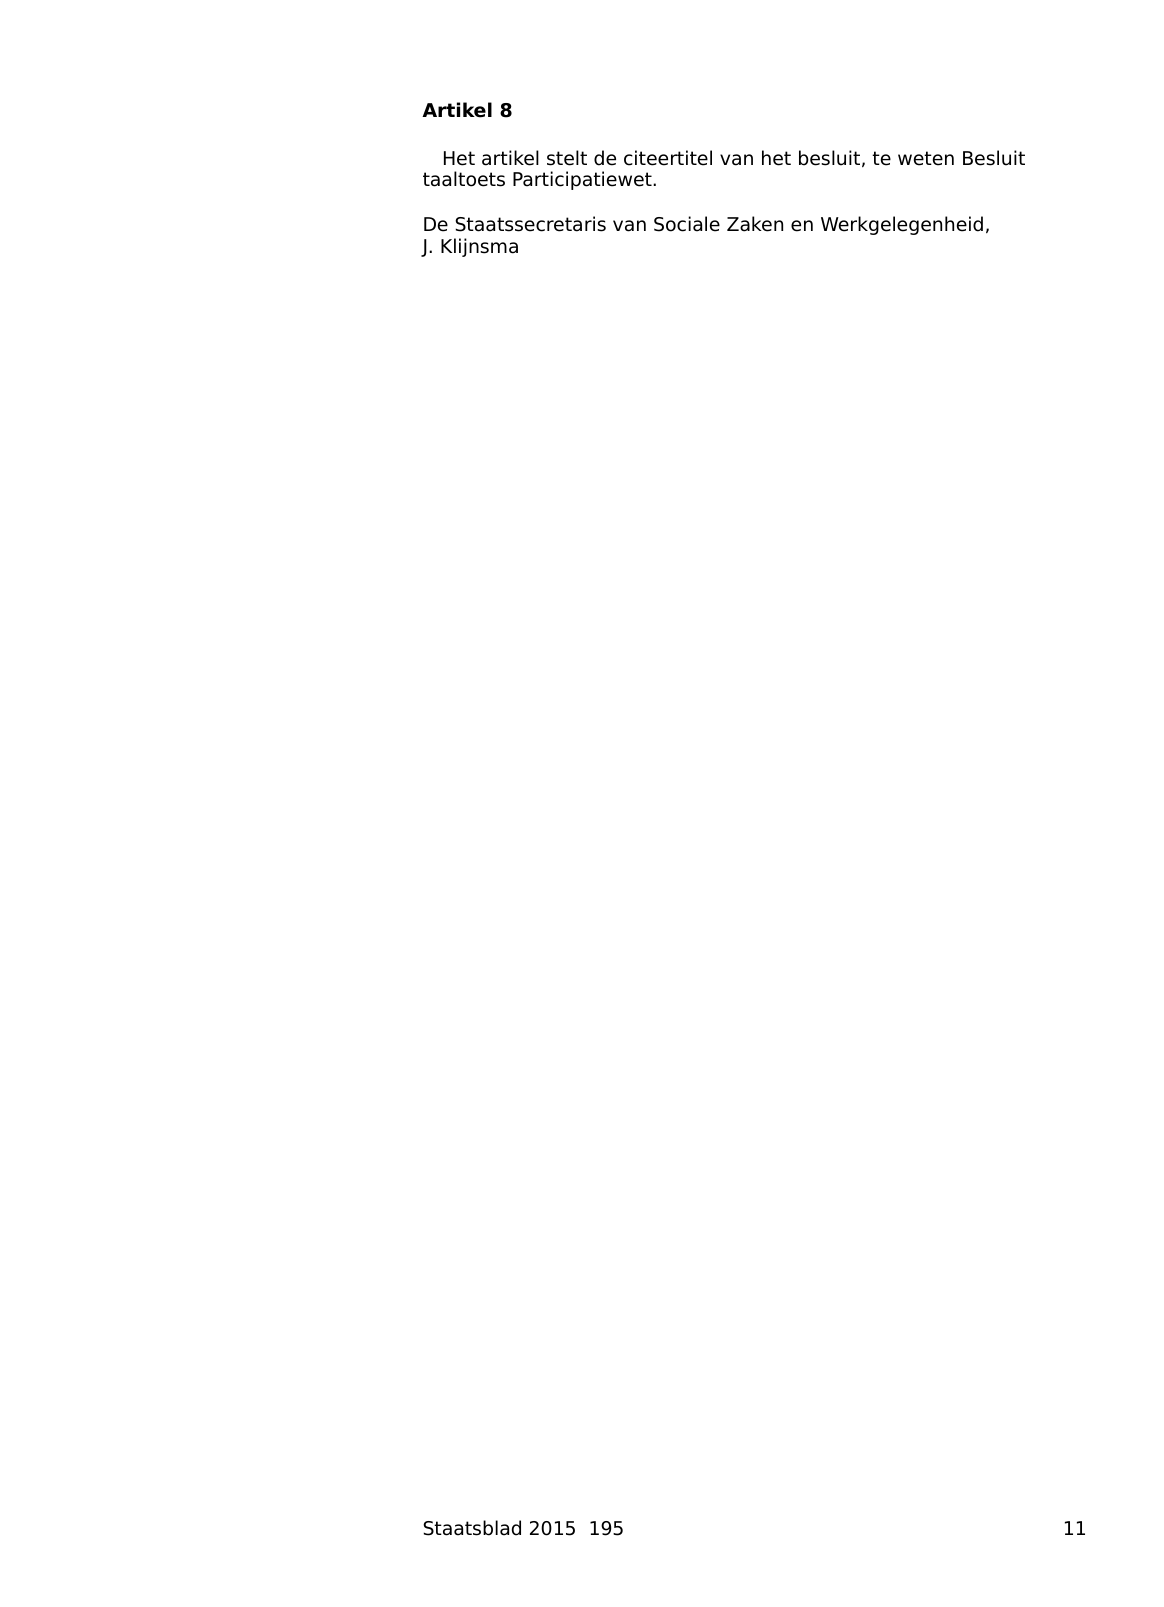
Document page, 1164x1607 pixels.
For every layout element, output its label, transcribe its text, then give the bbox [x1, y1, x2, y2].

text Het artikel stelt de citeertitel van het besluit, te weten Besluit taaltoets Participatiewet. [422, 147, 1087, 191]
text De Staatssecretaris van Sociale Zaken en Werkgelegenheid, J. Klijnsma [422, 213, 1087, 257]
subtitle Artikel 8 [422, 100, 1087, 122]
